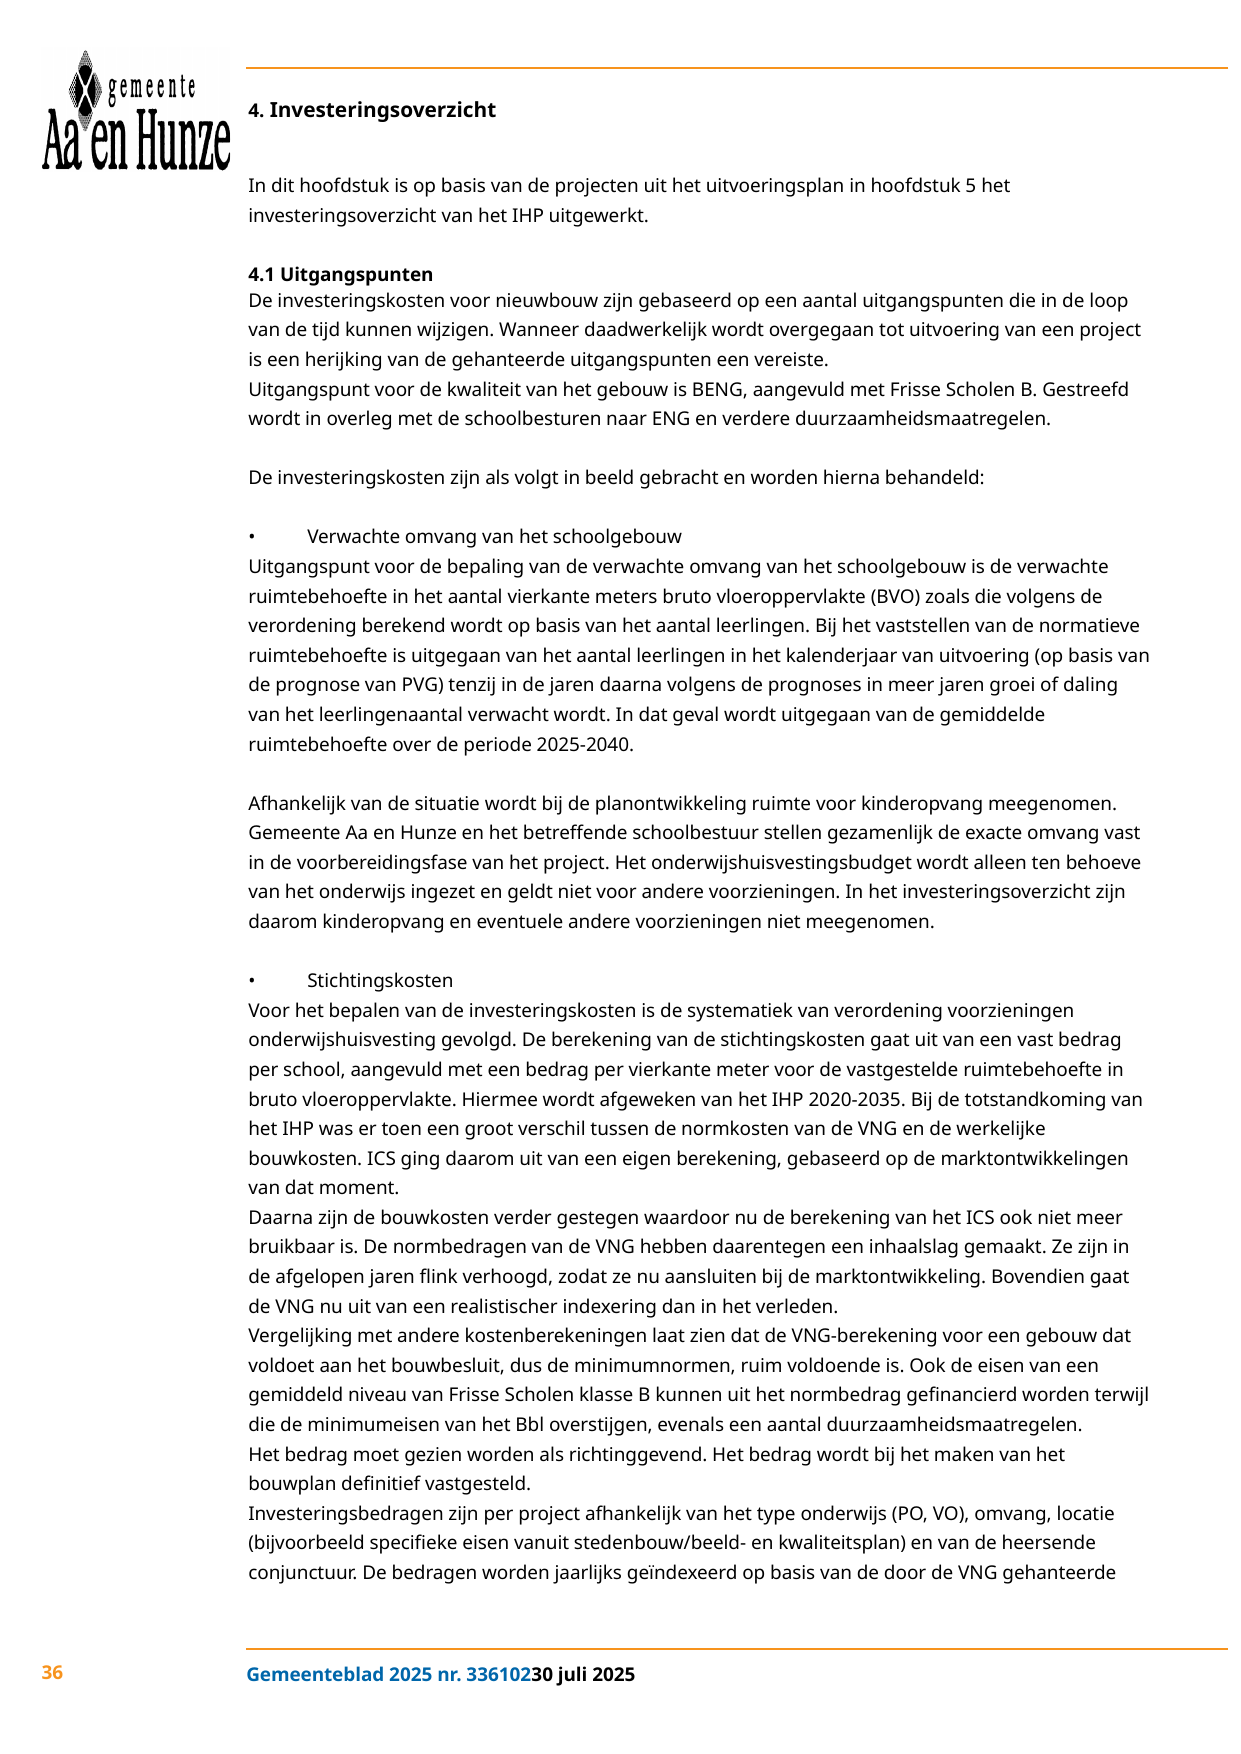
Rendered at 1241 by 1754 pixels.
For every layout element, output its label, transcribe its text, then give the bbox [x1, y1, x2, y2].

text In dit hoofdstuk is op basis van de projecten uit het uitvoeringsplan in hoofdstuk 5 het investeringsoverzicht van het IHP uitgewerkt. [248, 172, 1152, 228]
text Uitgangspunt voor de bepaling van de verwachte omvang van het schoolgebouw is de verwachte ruimtebehoefte in het aantal vierkante meters bruto vloeroppervlakte (BVO) zoals die volgens de verordening berekend wordt op basis van het aantal leerlingen. Bij het vaststellen van de normatieve ruimtebehoefte is uitgegaan van het aantal leerlingen in het kalenderjaar van uitvoering (op basis van de prognose van PVG) tenzij in de jaren daarna volgens de prognoses in meer jaren groei of daling van het leerlingenaantal verwacht wordt. In dat geval wordt uitgegaan van de gemiddelde ruimtebehoefte over de periode 2025-2040. [248, 553, 1152, 756]
picture [41, 47, 231, 172]
list Verwachte omvang van het schoolgebouw [248, 524, 1152, 549]
list Stichtingskosten [248, 967, 1152, 993]
text Daarna zijn de bouwkosten verder gestegen waardoor nu de berekening van het ICS ook niet meer bruikbaar is. De normbedragen van de VNG hebben daarentegen een inhaalslag gemaakt. Ze zijn in de afgelopen jaren flink verhoogd, zodat ze nu aansluiten bij de marktontwikkeling. Bovendien gaat de VNG nu uit van een realistischer indexering dan in het verleden. [248, 1204, 1152, 1318]
text Het bedrag moet gezien worden als richtinggevend. Het bedrag wordt bij het maken van het bouwplan definitief vastgesteld. [248, 1441, 1152, 1496]
text Afhankelijk van de situatie wordt bij de planontwikkeling ruimte voor kinderopvang meegenomen. Gemeente Aa en Hunze en het betreffende schoolbestuur stellen gezamenlijk de exacte omvang vast in de voorbereidingsfase van het project. Het onderwijshuisvestingsbudget wordt alleen ten behoeve van het onderwijs ingezet en geldt niet voor andere voorzieningen. In het investeringsoverzicht zijn daarom kinderopvang en eventuele andere voorzieningen niet meegenomen. [248, 790, 1152, 934]
text Vergelijking met andere kostenberekeningen laat zien dat de VNG-berekening voor een gebouw dat voldoet aan het bouwbesluit, dus de minimumnormen, ruim voldoende is. Ook de eisen van een gemiddeld niveau van Frisse Scholen klasse B kunnen uit het normbedrag gefinancierd worden terwijl die de minimumeisen van het Bbl overstijgen, evenals een aantal duurzaamheidsmaatregelen. [248, 1322, 1152, 1437]
text 4.1 Uitgangspunten [248, 261, 1152, 287]
text 4. Investeringsoverzicht [248, 95, 1152, 123]
text Uitgangspunt voor de kwaliteit van het gebouw is BENG, aangevuld met Frisse Scholen B. Gestreefd wordt in overleg met de schoolbesturen naar ENG en verdere duurzaamheidsmaatregelen. [248, 376, 1152, 431]
text Investeringsbedragen zijn per project afhankelijk van het type onderwijs (PO, VO), omvang, locatie (bijvoorbeeld specifieke eisen vanuit stedenbouw/beeld- en kwaliteitsplan) en van de heersende conjunctuur. De bedragen worden jaarlijks geïndexeerd op basis van de door de VNG gehanteerde [248, 1500, 1152, 1585]
text De investeringskosten voor nieuwbouw zijn gebaseerd op een aantal uitgangspunten die in de loop van de tijd kunnen wijzigen. Wanneer daadwerkelijk wordt overgegaan tot uitvoering van een project is een herijking van de gehanteerde uitgangspunten een vereiste. [248, 287, 1152, 372]
text Voor het bepalen van de investeringskosten is de systematiek van verordening voorzieningen onderwijshuisvesting gevolgd. De berekening van de stichtingskosten gaat uit van een vast bedrag per school, aangevuld met een bedrag per vierkante meter voor de vastgestelde ruimtebehoefte in bruto vloeroppervlakte. Hiermee wordt afgeweken van het IHP 2020-2035. Bij de totstandkoming van het IHP was er toen een groot verschil tussen de normkosten van de VNG en de werkelijke bouwkosten. ICS ging daarom uit van een eigen berekening, gebaseerd op de marktontwikkelingen van dat moment. [248, 997, 1152, 1200]
text De investeringskosten zijn als volgt in beeld gebracht en worden hierna behandeld: [248, 464, 1152, 490]
